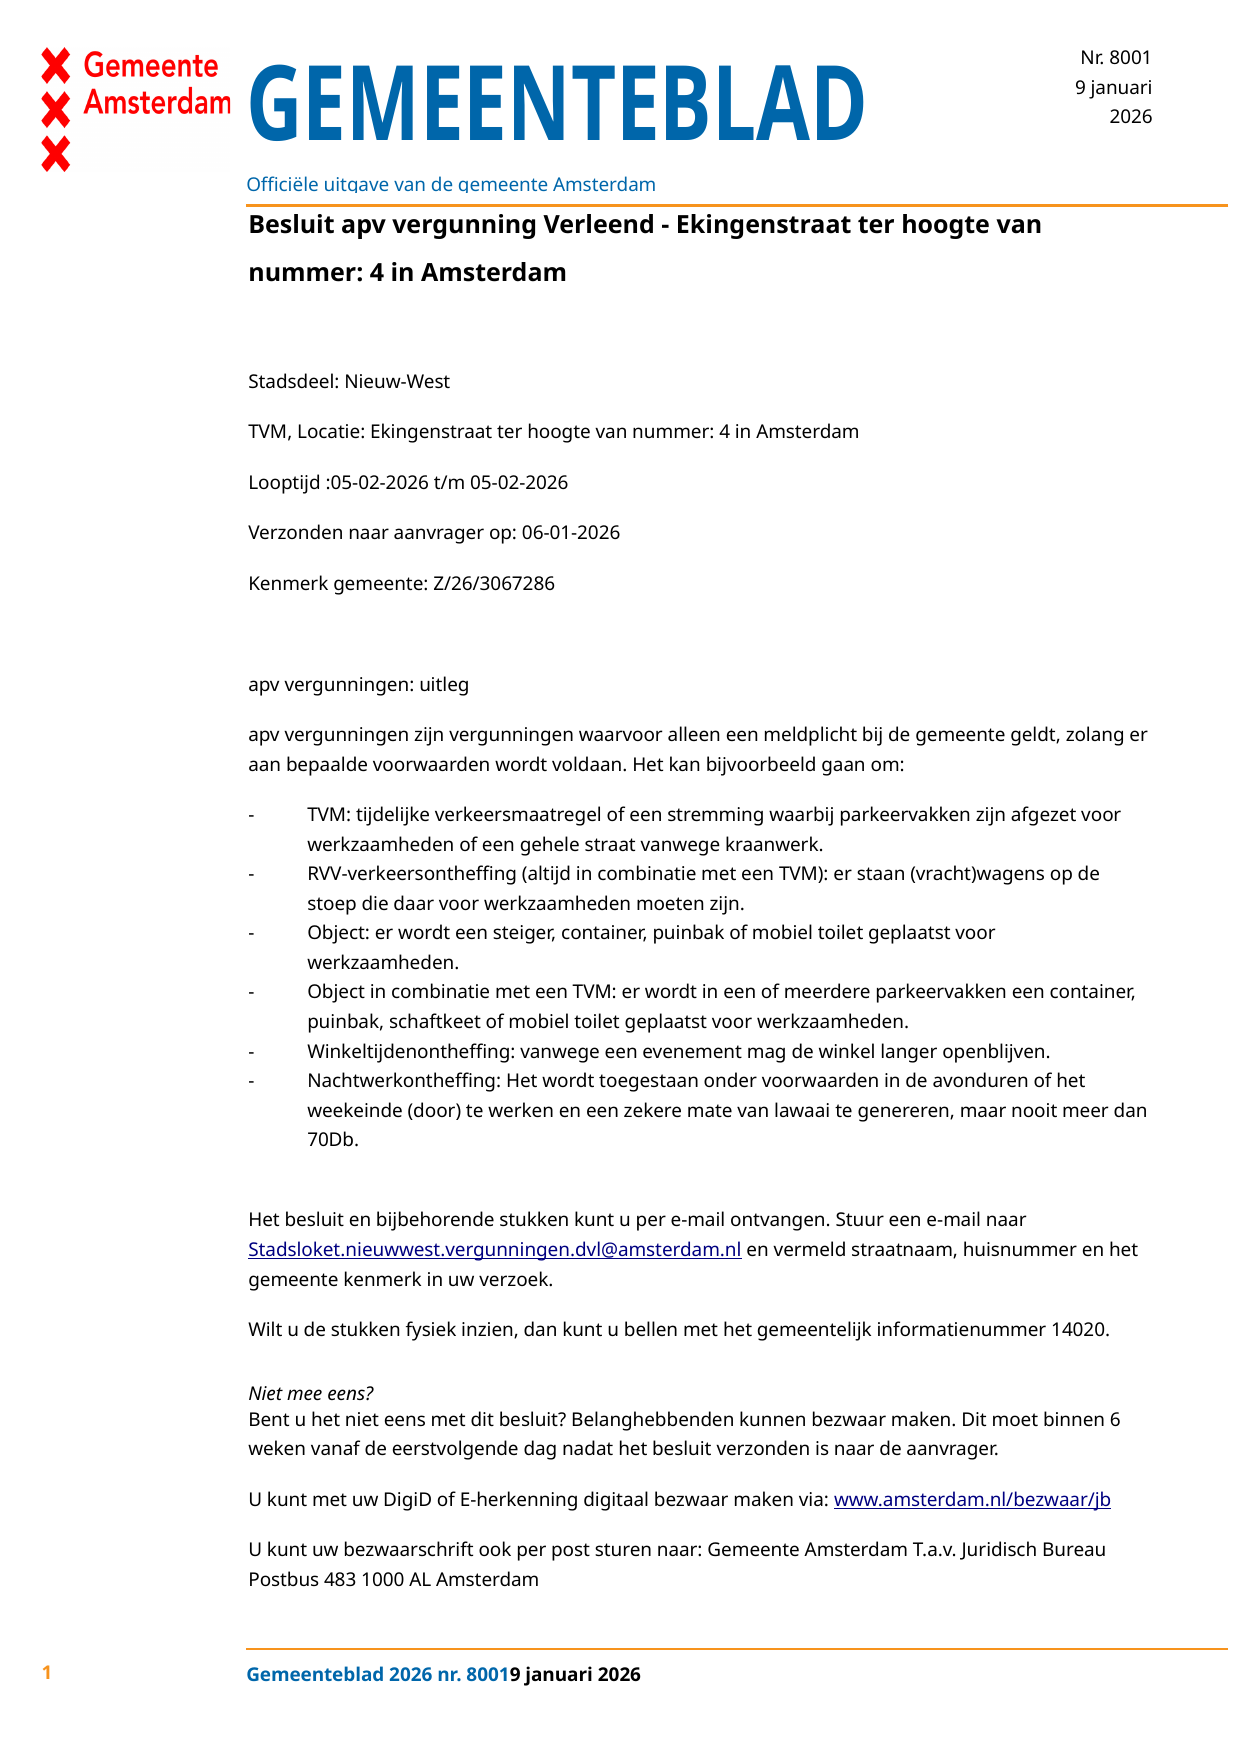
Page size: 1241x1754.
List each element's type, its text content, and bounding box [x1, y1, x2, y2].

text TVM, Locatie: Ekingenstraat ter hoogte van nummer: 4 in Amsterdam [248, 419, 1152, 444]
text Het besluit en bijbehorende stukken kunt u per e-mail ontvangen. Stuur een e-mail naar Stadsloket.nieuwwest.vergunningen.dvl@amsterdam.nl en vermeld straatnaam, huisnummer en het gemeente kenmerk in uw verzoek. [248, 1207, 1152, 1292]
list TVM: tijdelijke verkeersmaatregel of een stremming waarbij parkeervakken zijn afgezet voor werkzaamheden of een gehele straat vanwege kraanwerk. [248, 801, 1152, 857]
list Object in combinatie met een TVM: er wordt in een of meerdere parkeervakken een container, puinbak, schaftkeet of mobiel toilet geplaatst voor werkzaamheden. [248, 979, 1152, 1034]
list Winkeltijdenontheffing: vanwege een evenement mag de winkel langer openblijven. [248, 1038, 1152, 1064]
text U kunt uw bezwaarschrift ook per post sturen naar: Gemeente Amsterdam T.a.v. Juridisch Bureau Postbus 483 1000 AL Amsterdam [248, 1536, 1152, 1592]
text Besluit apv vergunning Verleend - Ekingenstraat ter hoogte van nummer: 4 in Amsterdam [248, 207, 1152, 288]
text Verzonden naar aanvrager op: 06-01-2026 [248, 519, 1152, 545]
list Object: er wordt een steiger, container, puinbak of mobiel toilet geplaatst voor werkzaamheden. [248, 919, 1152, 975]
text Stadsdeel: Nieuw-West [248, 368, 1152, 394]
text apv vergunningen zijn vergunningen waarvoor alleen een meldplicht bij de gemeente geldt, zolang er aan bepaalde voorwaarden wordt voldaan. Het kan bijvoorbeeld gaan om: [248, 721, 1152, 777]
text U kunt met uw DigiD of E-herkenning digitaal bezwaar maken via: www.amsterdam.nl/bezwaar/jb [248, 1486, 1152, 1512]
text Looptijd :05-02-2026 t/m 05-02-2026 [248, 469, 1152, 495]
text Bent u het niet eens met dit besluit? Belanghebbenden kunnen bezwaar maken. Dit moet binnen 6 weken vanaf de eerstvolgende dag nadat het besluit verzonden is naar de aanvrager. [248, 1406, 1152, 1461]
picture [41, 47, 231, 172]
text Niet mee eens? [248, 1380, 1152, 1406]
list Nachtwerkontheffing: Het wordt toegestaan onder voorwaarden in de avonduren of het weekeinde (door) te werken en een zekere mate van lawaai te genereren, maar nooit meer dan 70Db. [248, 1067, 1152, 1152]
text Wilt u de stukken fysiek inzien, dan kunt u bellen met het gemeentelijk informatienummer 14020. [248, 1316, 1152, 1342]
text apv vergunningen: uitleg [248, 671, 1152, 697]
text Kenmerk gemeente: Z/26/3067286 [248, 570, 1152, 596]
list RVV-verkeersontheffing (altijd in combinatie met een TVM): er staan (vracht)wagens op de stoep die daar voor werkzaamheden moeten zijn. [248, 860, 1152, 916]
